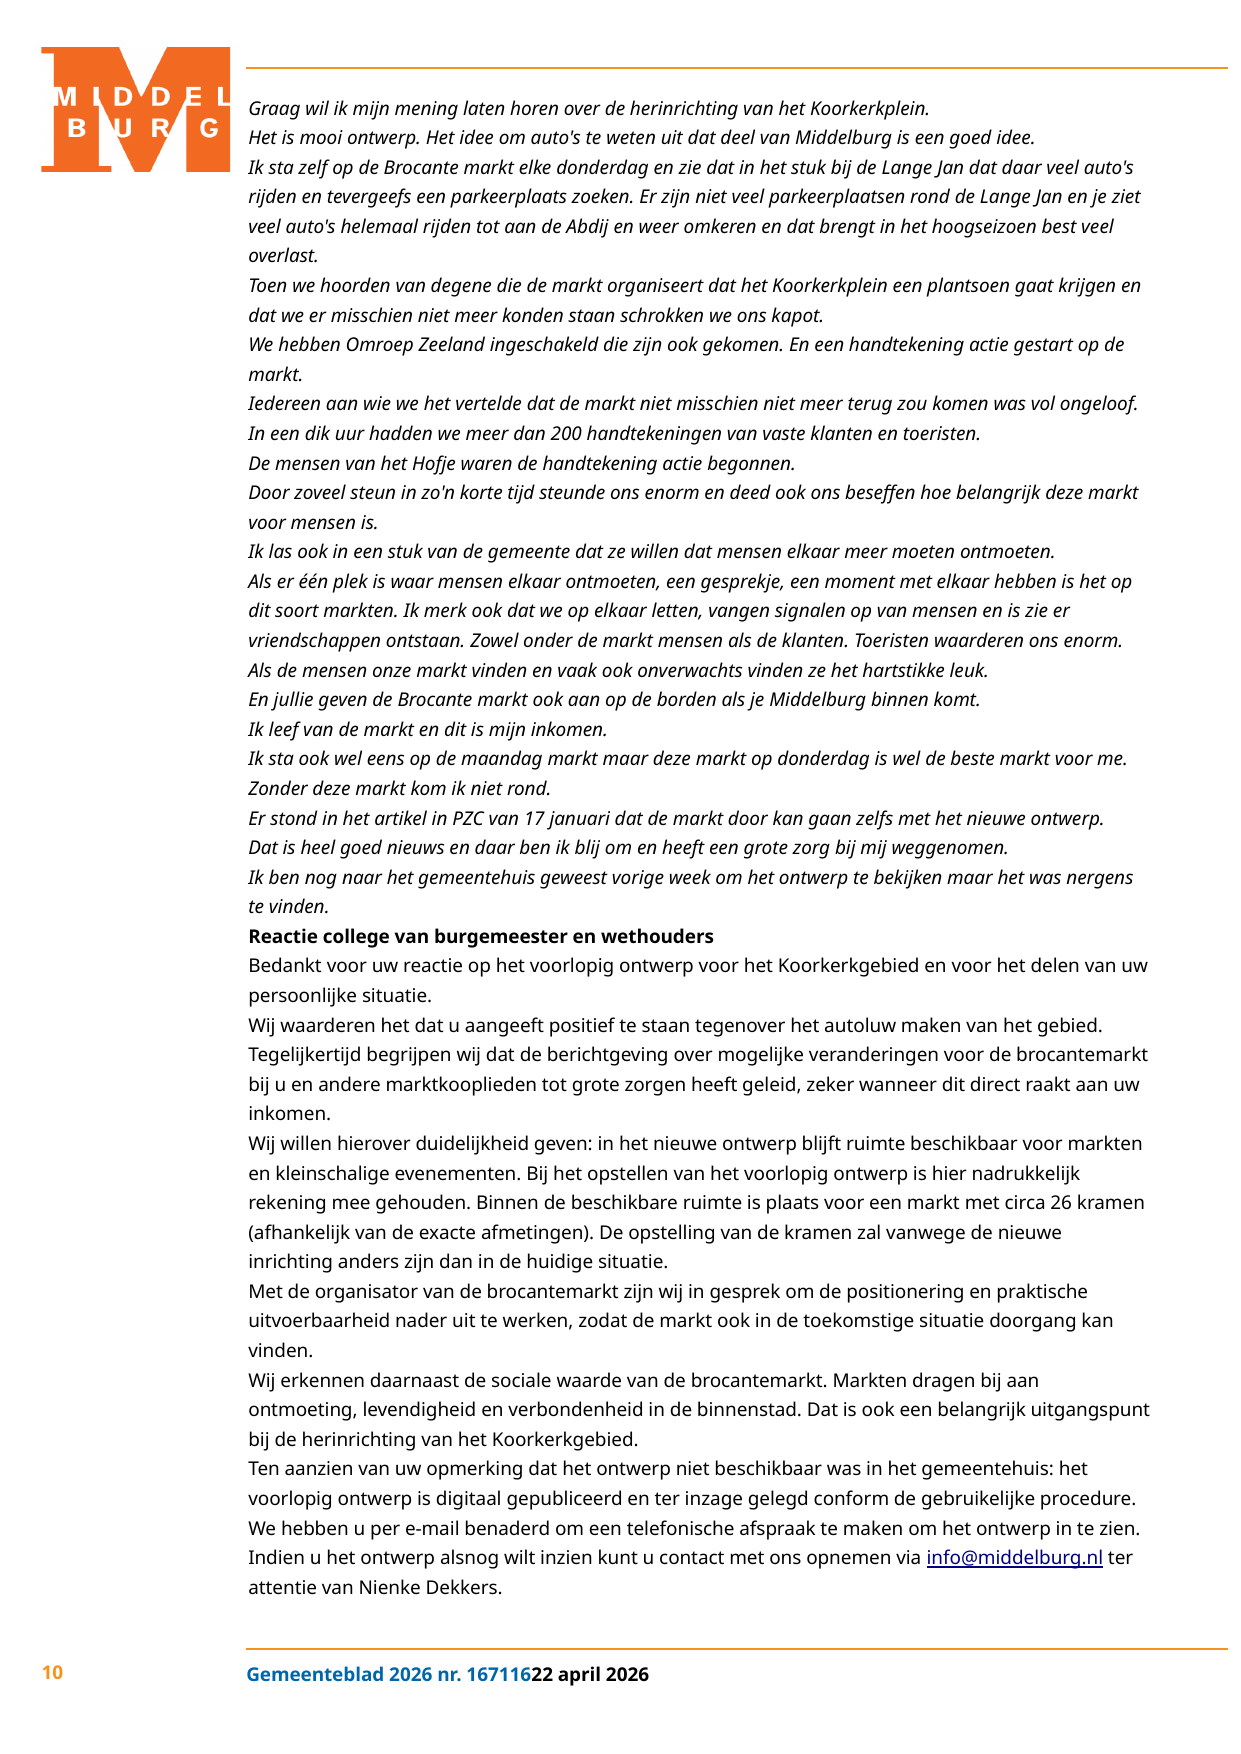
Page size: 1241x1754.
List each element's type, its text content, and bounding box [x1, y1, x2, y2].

text Er stond in het artikel in PZC van 17 januari dat de markt door kan gaan zelfs met het nieuwe ontwerp. [248, 805, 1152, 831]
text Wij willen hierover duidelijkheid geven: in het nieuwe ontwerp blijft ruimte beschikbaar voor markten en kleinschalige evenementen. Bij het opstellen van het voorlopig ontwerp is hier nadrukkelijk rekening mee gehouden. Binnen de beschikbare ruimte is plaats voor een markt met circa 26 kramen (afhankelijk van de exacte afmetingen). De opstelling van de kramen zal vanwege de nieuwe inrichting anders zijn dan in de huidige situatie. [248, 1130, 1152, 1274]
text Wij erkennen daarnaast de sociale waarde van de brocantemarkt. Markten dragen bij aan ontmoeting, levendigheid en verbondenheid in de binnenstad. Dat is ook een belangrijk uitgangspunt bij de herinrichting van het Koorkerkgebied. [248, 1367, 1152, 1452]
text Door zoveel steun in zo'n korte tijd steunde ons enorm en deed ook ons beseffen hoe belangrijk deze markt voor mensen is. [248, 479, 1152, 535]
text Met de organisator van de brocantemarkt zijn wij in gesprek om de positionering en praktische uitvoerbaarheid nader uit te werken, zodat de markt ook in de toekomstige situatie doorgang kan vinden. [248, 1278, 1152, 1363]
text Als er één plek is waar mensen elkaar ontmoeten, een gesprekje, een moment met elkaar hebben is het op dit soort markten. Ik merk ook dat we op elkaar letten, vangen signalen op van mensen en is zie er vriendschappen ontstaan. Zowel onder de markt mensen als de klanten. Toeristen waarderen ons enorm. Als de mensen onze markt vinden en vaak ook onverwachts vinden ze het hartstikke leuk. [248, 568, 1152, 683]
text De mensen van het Hofje waren de handtekening actie begonnen. [248, 450, 1152, 476]
text Iedereen aan wie we het vertelde dat de markt niet misschien niet meer terug zou komen was vol ongeloof. In een dik uur hadden we meer dan 200 handtekeningen van vaste klanten en toeristen. [248, 391, 1152, 446]
text Toen we hoorden van degene die de markt organiseert dat het Koorkerkplein een plantsoen gaat krijgen en dat we er misschien niet meer konden staan schrokken we ons kapot. [248, 272, 1152, 328]
picture [41, 47, 231, 172]
text Graag wil ik mijn mening laten horen over de herinrichting van het Koorkerkplein. [248, 95, 1152, 121]
text En jullie geven de Brocante markt ook aan op de borden als je Middelburg binnen komt. [248, 686, 1152, 712]
text Ik sta zelf op de Brocante markt elke donderdag en zie dat in het stuk bij de Lange Jan dat daar veel auto's rijden en tevergeefs een parkeerplaats zoeken. Er zijn niet veel parkeerplaatsen rond de Lange Jan en je ziet veel auto's helemaal rijden tot aan de Abdij en weer omkeren en dat brengt in het hoogseizoen best veel overlast. [248, 154, 1152, 268]
text Ik leef van de markt en dit is mijn inkomen. [248, 716, 1152, 742]
text Het is mooi ontwerp. Het idee om auto's te weten uit dat deel van Middelburg is een goed idee. [248, 124, 1152, 150]
text Ik ben nog naar het gemeentehuis geweest vorige week om het ontwerp te bekijken maar het was nergens te vinden. [248, 864, 1152, 919]
text Ten aanzien van uw opmerking dat het ontwerp niet beschikbaar was in het gemeentehuis: het voorlopig ontwerp is digitaal gepubliceerd en ter inzage gelegd conform de gebruikelijke procedure. We hebben u per e-mail benaderd om een telefonische afspraak te maken om het ontwerp in te zien. Indien u het ontwerp alsnog wilt inzien kunt u contact met ons opnemen via info@middelburg.nl ter attentie van Nienke Dekkers. [248, 1456, 1152, 1600]
text Dat is heel goed nieuws en daar ben ik blij om en heeft een grote zorg bij mij weggenomen. [248, 834, 1152, 860]
text Ik las ook in een stuk van de gemeente dat ze willen dat mensen elkaar meer moeten ontmoeten. [248, 538, 1152, 564]
text Wij waarderen het dat u aangeeft positief te staan tegenover het autoluw maken van het gebied. Tegelijkertijd begrijpen wij dat de berichtgeving over mogelijke veranderingen voor de brocantemarkt bij u en andere marktkooplieden tot grote zorgen heeft geleid, zeker wanneer dit direct raakt aan uw inkomen. [248, 1012, 1152, 1126]
text Bedankt voor uw reactie op het voorlopig ontwerp voor het Koorkerkgebied en voor het delen van uw persoonlijke situatie. [248, 953, 1152, 1008]
text Ik sta ook wel eens op de maandag markt maar deze markt op donderdag is wel de beste markt voor me. Zonder deze markt kom ik niet rond. [248, 746, 1152, 801]
text We hebben Omroep Zeeland ingeschakeld die zijn ook gekomen. En een handtekening actie gestart op de markt. [248, 331, 1152, 387]
text Reactie college van burgemeester en wethouders [248, 923, 1152, 949]
